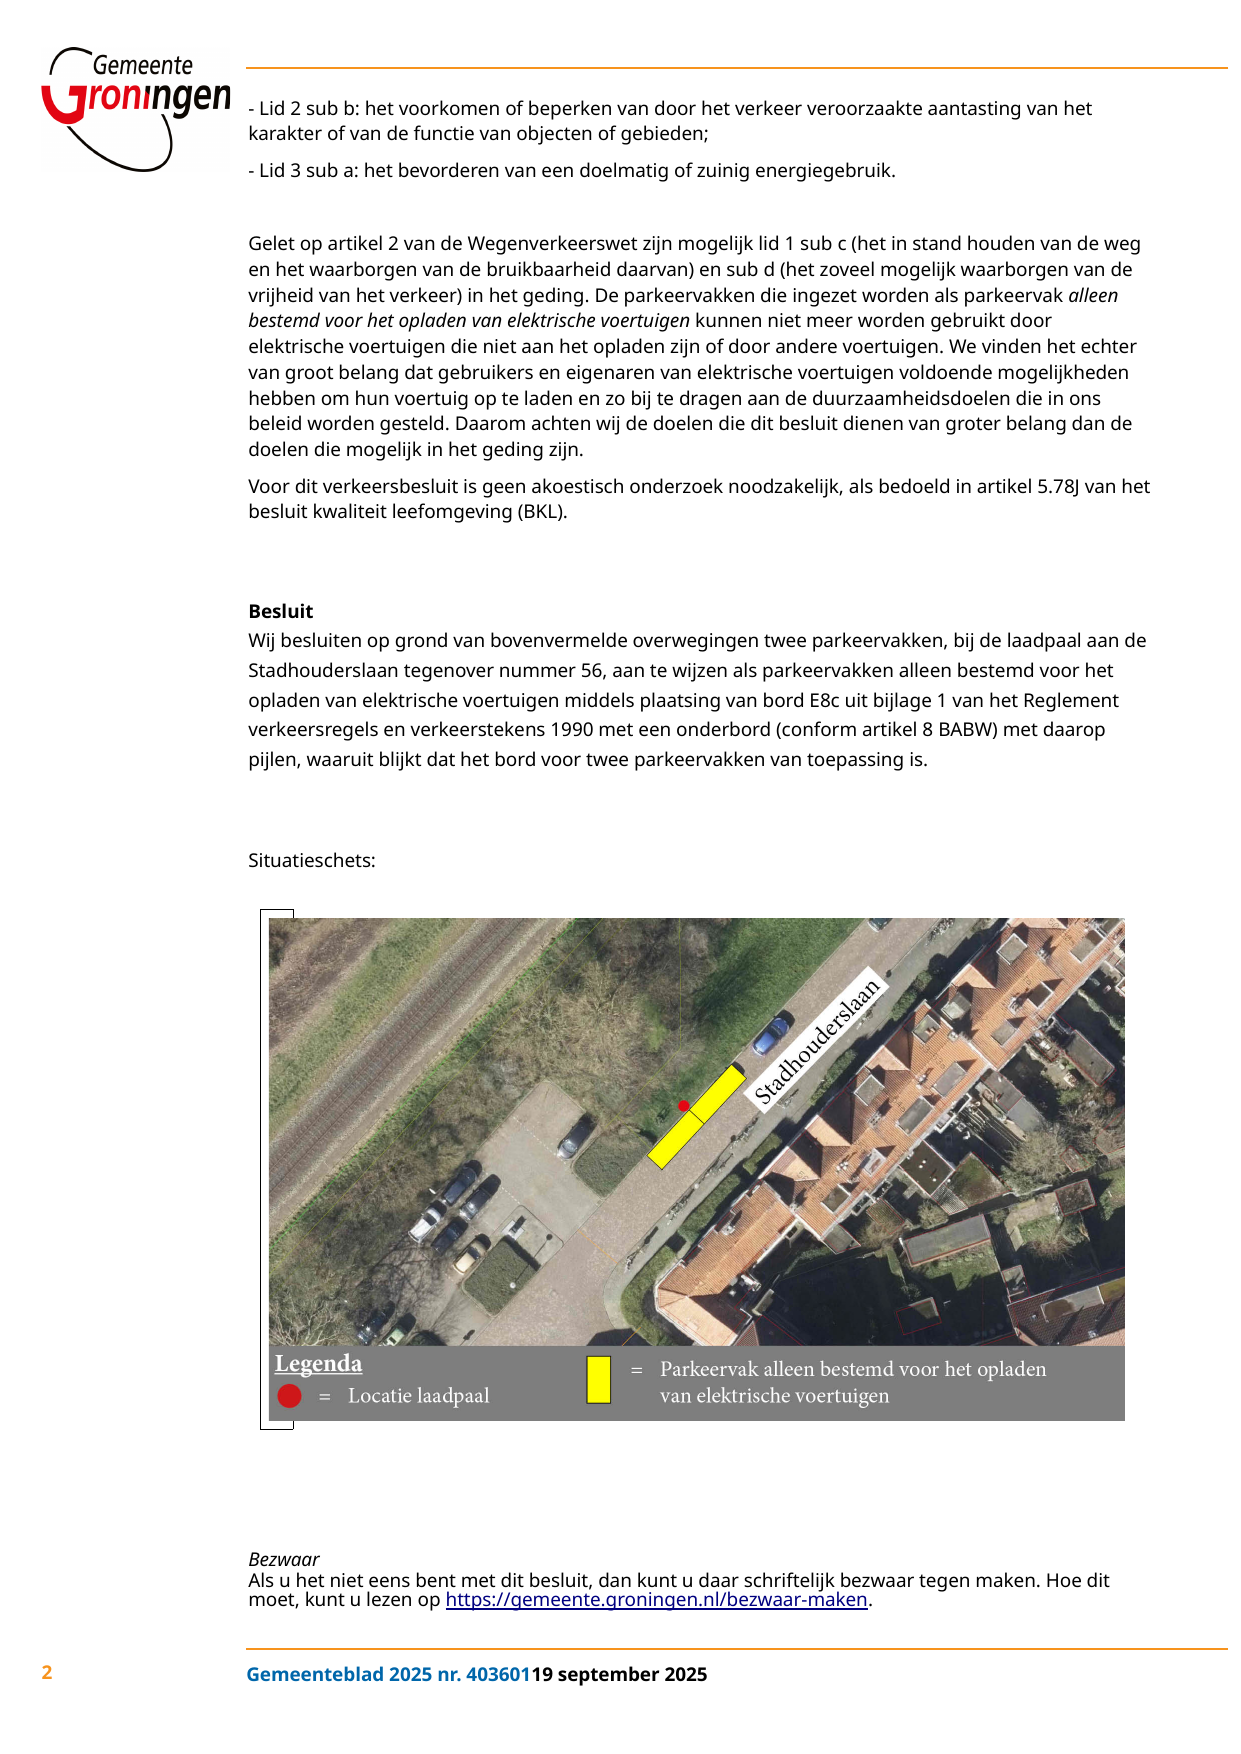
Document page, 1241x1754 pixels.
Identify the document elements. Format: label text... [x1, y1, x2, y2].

picture [41, 47, 231, 172]
text Wij besluiten op grond van bovenvermelde overwegingen twee parkeervakken, bij de laadpaal aan de Stadhouderslaan tegenover nummer 56, aan te wijzen als parkeervakken alleen bestemd voor het opladen van elektrische voertuigen middels plaatsing van bord E8c uit bijlage 1 van het Reglement verkeersregels en verkeerstekens 1990 met een onderbord (conform artikel 8 BABW) met daarop pijlen, waaruit blijkt dat het bord voor twee parkeervakken van toepassing is. [248, 628, 1152, 772]
text Gelet op artikel 2 van de Wegenverkeerswet zijn mogelijk lid 1 sub c (het in stand houden van de weg en het waarborgen van de bruikbaarheid daarvan) en sub d (het zoveel mogelijk waarborgen van de vrijheid van het verkeer) in het geding. De parkeervakken die ingezet worden als parkeervak alleen bestemd voor het opladen van elektrische voertuigen kunnen niet meer worden gebruikt door elektrische voertuigen die niet aan het opladen zijn of door andere voertuigen. We vinden het echter van groot belang dat gebruikers en eigenaren van elektrische voertuigen voldoende mogelijkheden hebben om hun voertuig op te laden en zo bij te dragen aan de duurzaamheidsdoelen die in ons beleid worden gesteld. Daarom achten wij de doelen die dit besluit dienen van groter belang dan de doelen die mogelijk in het geding zijn. [248, 231, 1152, 462]
text Als u het niet eens bent met dit besluit, dan kunt u daar schriftelijk bezwaar tegen maken. Hoe dit moet, kunt u lezen op https://gemeente.groningen.nl/bezwaar-maken. [248, 1572, 1152, 1611]
text - Lid 3 sub a: het bevorderen van een doelmatig of zuinig energiegebruik. [248, 157, 1152, 183]
text Besluit [248, 598, 1152, 624]
picture [268, 918, 1125, 1421]
text - Lid 2 sub b: het voorkomen of beperken van door het verkeer veroorzaakte aantasting van het karakter of van de functie van objecten of gebieden; [248, 95, 1152, 146]
text Voor dit verkeersbesluit is geen akoestisch onderzoek noodzakelijk, als bedoeld in artikel 5.78J van het besluit kwaliteit leefomgeving (BKL). [248, 473, 1152, 524]
text Bezwaar [248, 1546, 1152, 1572]
text Situatieschets: [248, 847, 1152, 873]
